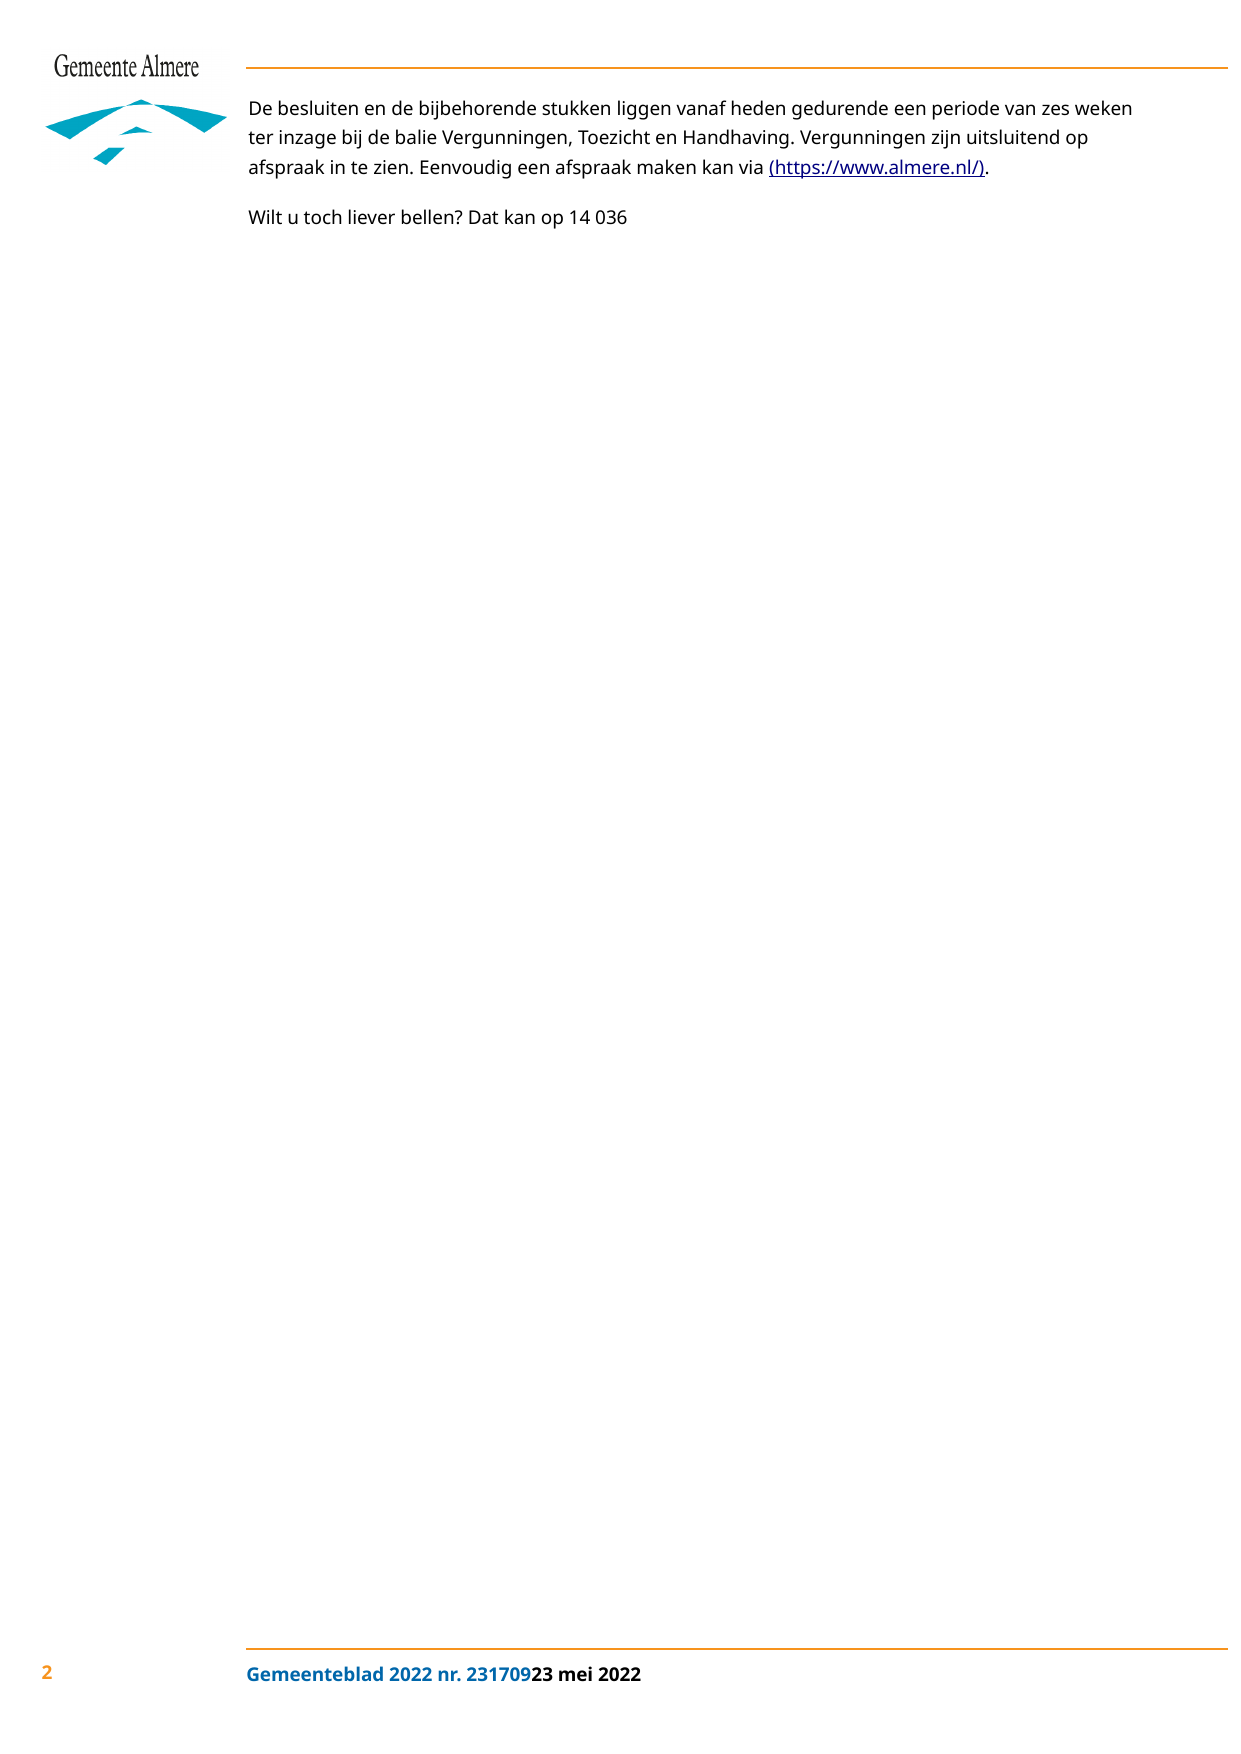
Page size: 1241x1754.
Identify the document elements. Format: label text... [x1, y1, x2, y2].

picture [41, 47, 231, 172]
text Wilt u toch liever bellen? Dat kan op 14 036 [248, 204, 1152, 230]
text De besluiten en de bijbehorende stukken liggen vanaf heden gedurende een periode van zes weken ter inzage bij de balie Vergunningen, Toezicht en Handhaving. Vergunningen zijn uitsluitend op afspraak in te zien. Eenvoudig een afspraak maken kan via (https://www.almere.nl/). [248, 95, 1152, 180]
